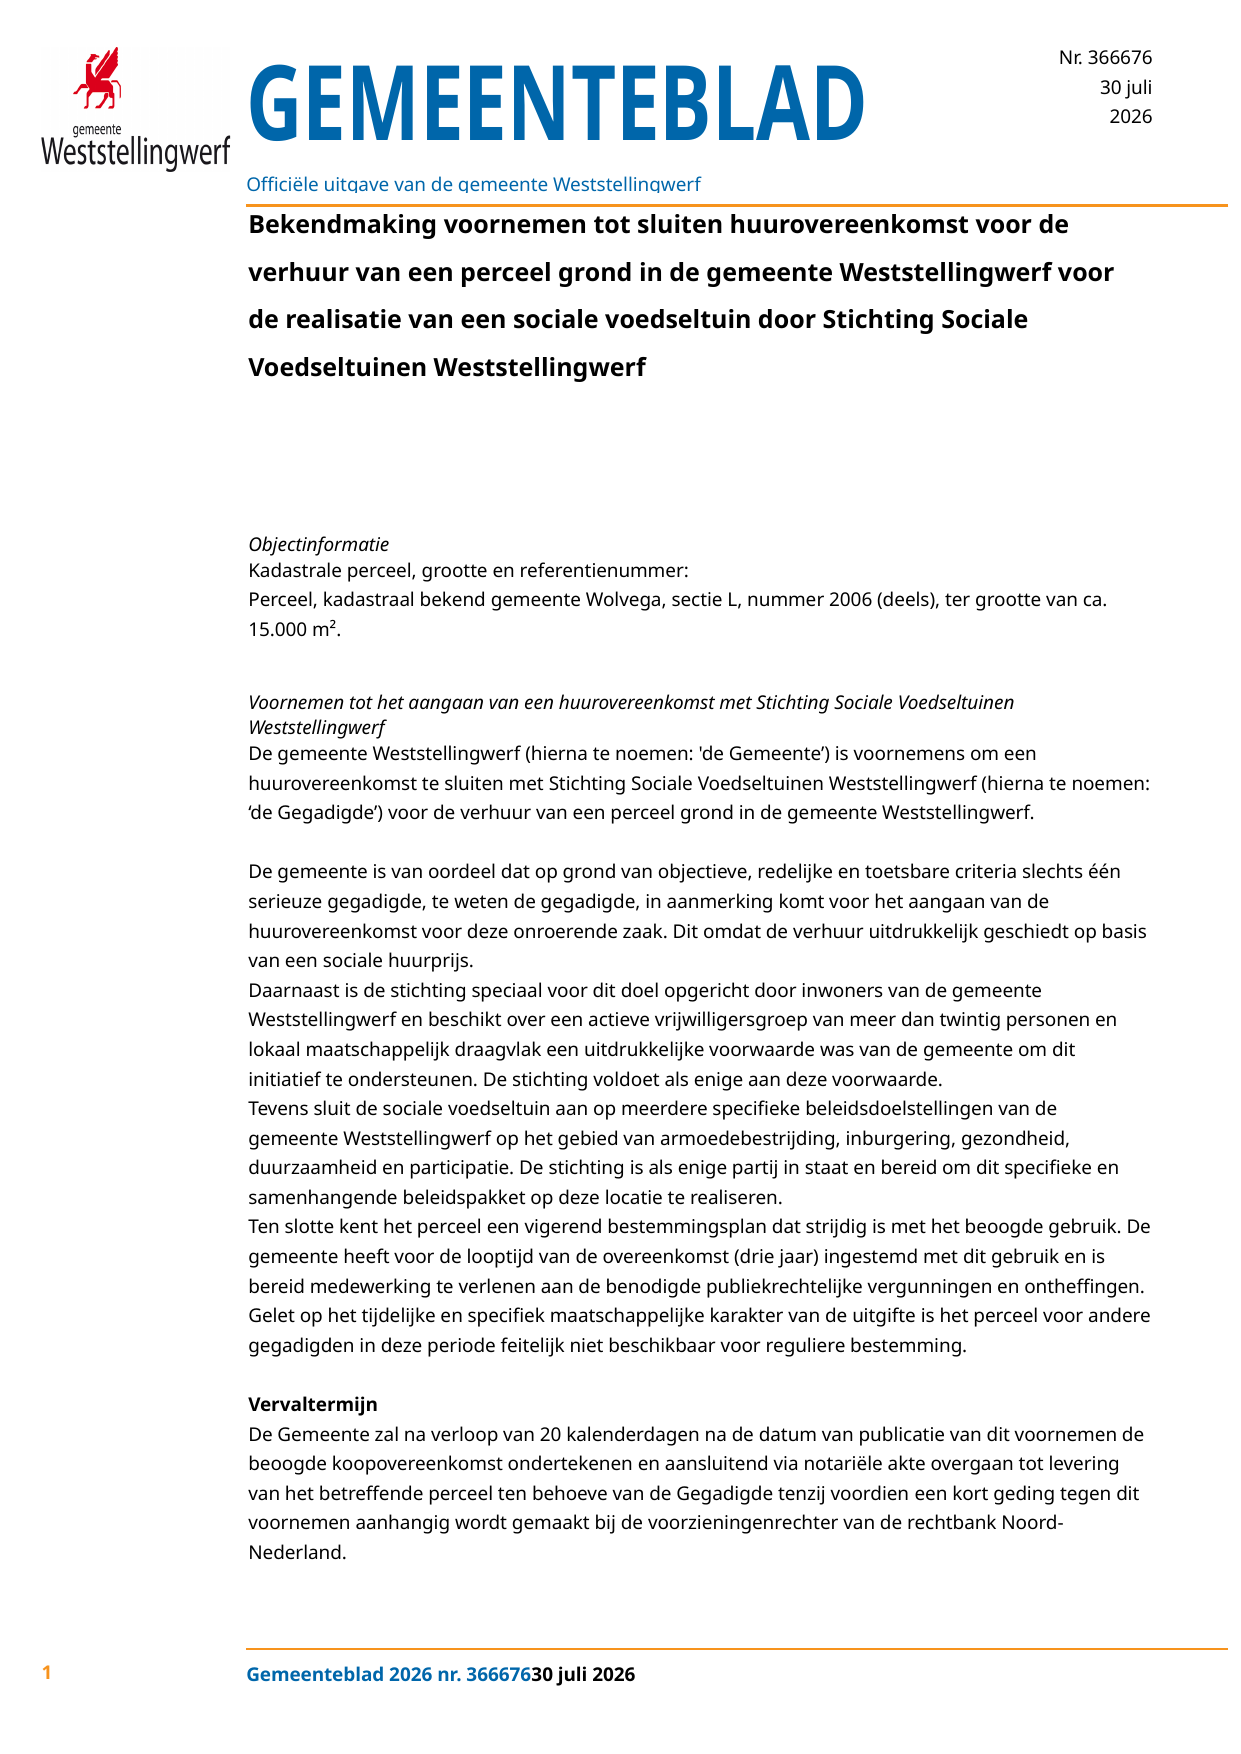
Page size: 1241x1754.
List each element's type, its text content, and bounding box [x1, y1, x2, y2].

text Ten slotte kent het perceel een vigerend bestemmingsplan dat strijdig is met het beoogde gebruik. De gemeente heeft voor de looptijd van de overeenkomst (drie jaar) ingestemd met dit gebruik en is bereid medewerking te verlenen aan de benodigde publiekrechtelijke vergunningen en ontheffingen. Gelet op het tijdelijke en specifiek maatschappelijke karakter van de uitgifte is het perceel voor andere gegadigden in deze periode feitelijk niet beschikbaar voor reguliere bestemming. [248, 1214, 1152, 1358]
text Tevens sluit de sociale voedseltuin aan op meerdere specifieke beleidsdoelstellingen van de gemeente Weststellingwerf op het gebied van armoedebestrijding, inburgering, gezondheid, duurzaamheid en participatie. De stichting is als enige partij in staat en bereid om dit specifieke en samenhangende beleidspakket op deze locatie te realiseren. [248, 1095, 1152, 1210]
text Objectinformatie [248, 531, 1152, 557]
text Voornemen tot het aangaan van een huurovereenkomst met Stichting Sociale Voedseltuinen Weststellingwerf [248, 689, 1152, 740]
text De gemeente is van oordeel dat op grond van objectieve, redelijke en toetsbare criteria slechts één serieuze gegadigde, te weten de gegadigde, in aanmerking komt voor het aangaan van de huurovereenkomst voor deze onroerende zaak. Dit omdat de verhuur uitdrukkelijk geschiedt op basis van een sociale huurprijs. [248, 859, 1152, 973]
text De Gemeente zal na verloop van 20 kalenderdagen na de datum van publicatie van dit voornemen de beoogde koopovereenkomst ondertekenen en aansluitend via notariële akte overgaan tot levering van het betreffende perceel ten behoeve van de Gegadigde tenzij voordien een kort geding tegen dit voornemen aanhangig wordt gemaakt bij de voorzieningenrechter van de rechtbank Noord-Nederland. [248, 1421, 1152, 1565]
text Bekendmaking voornemen tot sluiten huurovereenkomst voor de verhuur van een perceel grond in de gemeente Weststellingwerf voor de realisatie van een sociale voedseltuin door Stichting Sociale Voedseltuinen Weststellingwerf [248, 207, 1152, 384]
text Kadastrale perceel, grootte en referentienummer: [248, 557, 1152, 583]
picture [41, 47, 231, 172]
text Daarnaast is de stichting speciaal voor dit doel opgericht door inwoners van de gemeente Weststellingwerf en beschikt over een actieve vrijwilligersgroep van meer dan twintig personen en lokaal maatschappelijk draagvlak een uitdrukkelijke voorwaarde was van de gemeente om dit initiatief te ondersteunen. De stichting voldoet als enige aan deze voorwaarde. [248, 977, 1152, 1091]
text Vervaltermijn [248, 1391, 1152, 1417]
text Perceel, kadastraal bekend gemeente Wolvega, sectie L, nummer 2006 (deels), ter grootte van ca. 15.000 m². [248, 587, 1152, 642]
text De gemeente Weststellingwerf (hierna te noemen: 'de Gemeente’) is voornemens om een huurovereenkomst te sluiten met Stichting Sociale Voedseltuinen Weststellingwerf (hierna te noemen: ‘de Gegadigde’) voor de verhuur van een perceel grond in de gemeente Weststellingwerf. [248, 740, 1152, 825]
